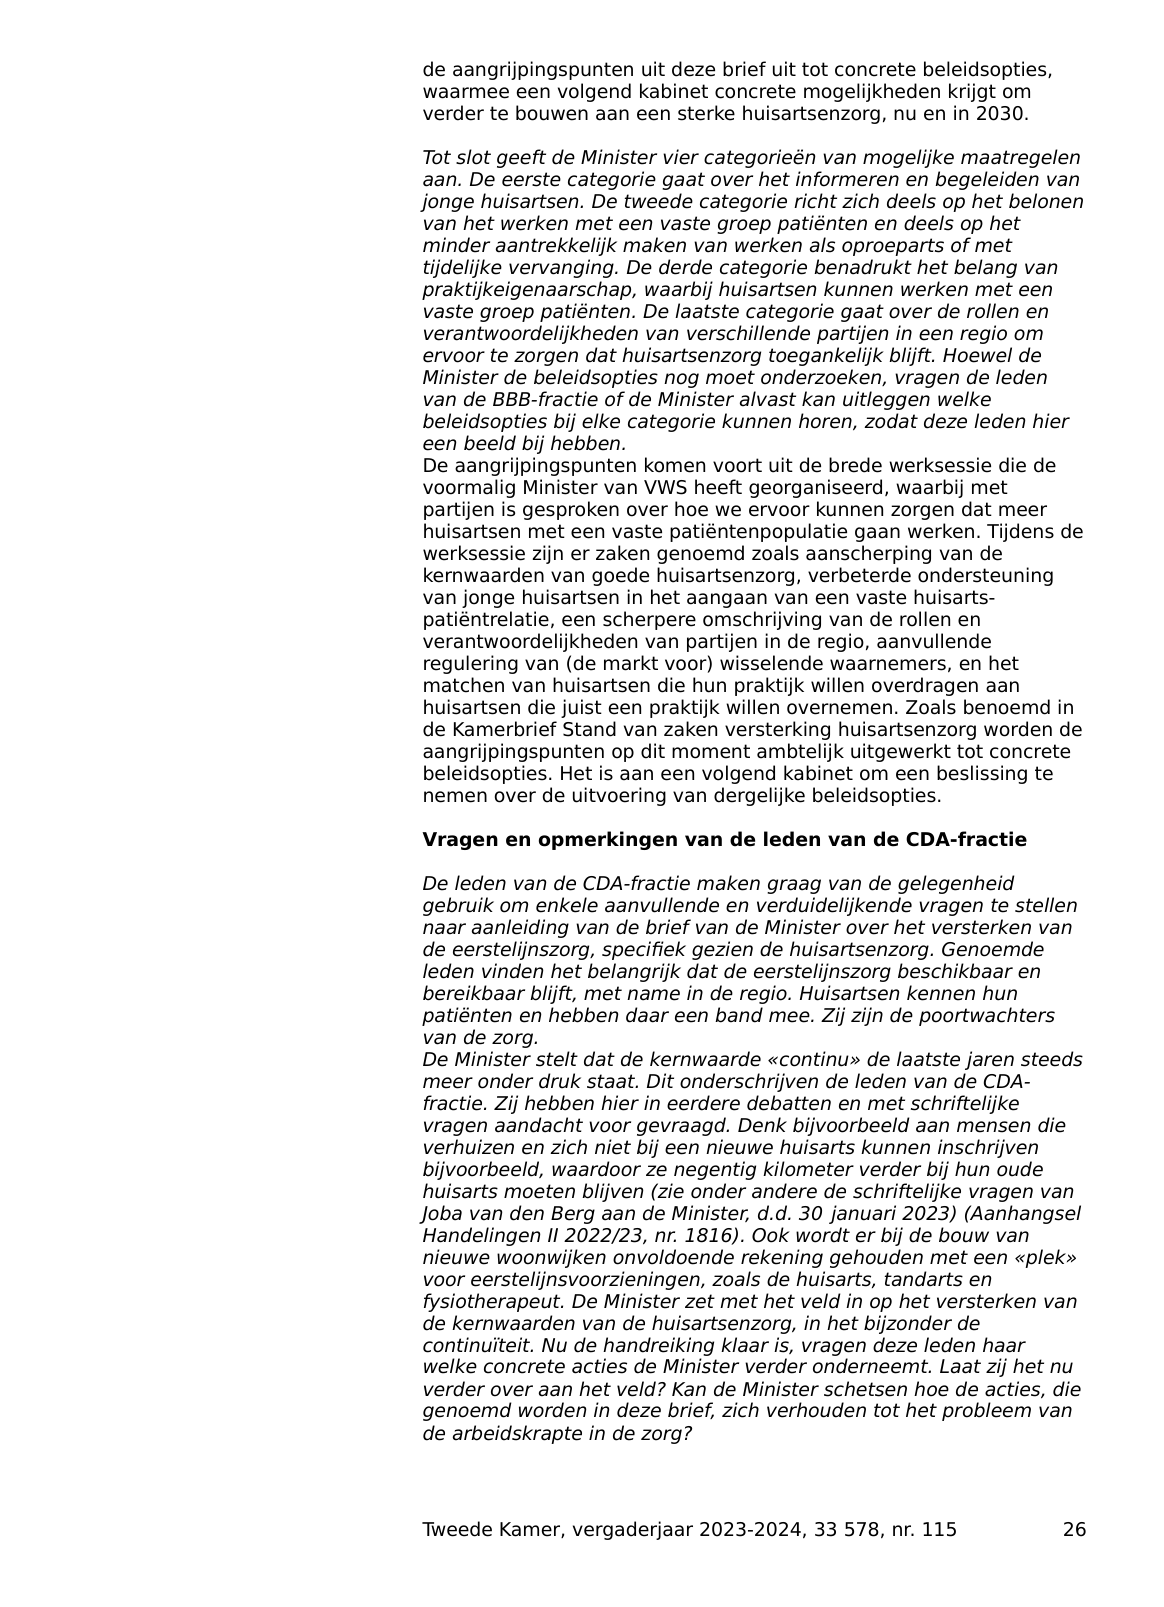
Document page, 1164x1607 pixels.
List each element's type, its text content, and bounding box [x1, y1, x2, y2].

text Tot slot geeft de Minister vier categorieën van mogelijke maatregelen aan. De eerste categorie gaat over het informeren en begeleiden van jonge huisartsen. De tweede categorie richt zich deels op het belonen van het werken met een vaste groep patiënten en deels op het minder aantrekkelijk maken van werken als oproeparts of met tijdelijke vervanging. De derde categorie benadrukt het belang van praktijkeigenaarschap, waarbij huisartsen kunnen werken met een vaste groep patiënten. De laatste categorie gaat over de rollen en verantwoordelijkheden van verschillende partijen in een regio om ervoor te zorgen dat huisartsenzorg toegankelijk blijft. Hoewel de Minister de beleidsopties nog moet onderzoeken, vragen de leden van de BBB-fractie of de Minister alvast kan uitleggen welke beleidsopties bij elke categorie kunnen horen, zodat deze leden hier een beeld bij hebben. [422, 147, 1087, 455]
text De aangrijpingspunten komen voort uit de brede werksessie die de voormalig Minister van VWS heeft georganiseerd, waarbij met partijen is gesproken over hoe we ervoor kunnen zorgen dat meer huisartsen met een vaste patiëntenpopulatie gaan werken. Tijdens de werksessie zijn er zaken genoemd zoals aanscherping van de kernwaarden van goede huisartsenzorg, verbeterde ondersteuning van jonge huisartsen in het aangaan van een vaste huisarts-patiëntrelatie, een scherpere omschrijving van de rollen en verantwoordelijkheden van partijen in de regio, aanvullende regulering van (de markt voor) wisselende waarnemers, en het matchen van huisartsen die hun praktijk willen overdragen aan huisartsen die juist een praktijk willen overnemen. Zoals benoemd in de Kamerbrief Stand van zaken versterking huisartsenzorg worden de aangrijpingspunten op dit moment ambtelijk uitgewerkt tot concrete beleidsopties. Het is aan een volgend kabinet om een beslissing te nemen over de uitvoering van dergelijke beleidsopties. [422, 455, 1087, 807]
text De Minister stelt dat de kernwaarde «continu» de laatste jaren steeds meer onder druk staat. Dit onderschrijven de leden van de CDA-fractie. Zij hebben hier in eerdere debatten en met schriftelijke vragen aandacht voor gevraagd. Denk bijvoorbeeld aan mensen die verhuizen en zich niet bij een nieuwe huisarts kunnen inschrijven bijvoorbeeld, waardoor ze negentig kilometer verder bij hun oude huisarts moeten blijven (zie onder andere de schriftelijke vragen van Joba van den Berg aan de Minister, d.d. 30 januari 2023) (Aanhangsel Handelingen II 2022/23, nr. 1816). Ook wordt er bij de bouw van nieuwe woonwijken onvoldoende rekening gehouden met een «plek» voor eerstelijnsvoorzieningen, zoals de huisarts, tandarts en fysiotherapeut. De Minister zet met het veld in op het versterken van de kernwaarden van de huisartsenzorg, in het bijzonder de continuïteit. Nu de handreiking klaar is, vragen deze leden haar welke concrete acties de Minister verder onderneemt. Laat zij het nu verder over aan het veld? Kan de Minister schetsen hoe de acties, die genoemd worden in deze brief, zich verhouden tot het probleem van de arbeidskrapte in de zorg? [422, 1049, 1087, 1444]
text de aangrijpingspunten uit deze brief uit tot concrete beleidsopties, waarmee een volgend kabinet concrete mogelijkheden krijgt om verder te bouwen aan een sterke huisartsenzorg, nu en in 2030. [422, 59, 1087, 125]
subtitle Vragen en opmerkingen van de leden van de CDA-fractie [422, 829, 1087, 851]
text De leden van de CDA-fractie maken graag van de gelegenheid gebruik om enkele aanvullende en verduidelijkende vragen te stellen naar aanleiding van de brief van de Minister over het versterken van de eerstelijnszorg, specifiek gezien de huisartsenzorg. Genoemde leden vinden het belangrijk dat de eerstelijnszorg beschikbaar en bereikbaar blijft, met name in de regio. Huisartsen kennen hun patiënten en hebben daar een band mee. Zij zijn de poortwachters van de zorg. [422, 873, 1087, 1049]
